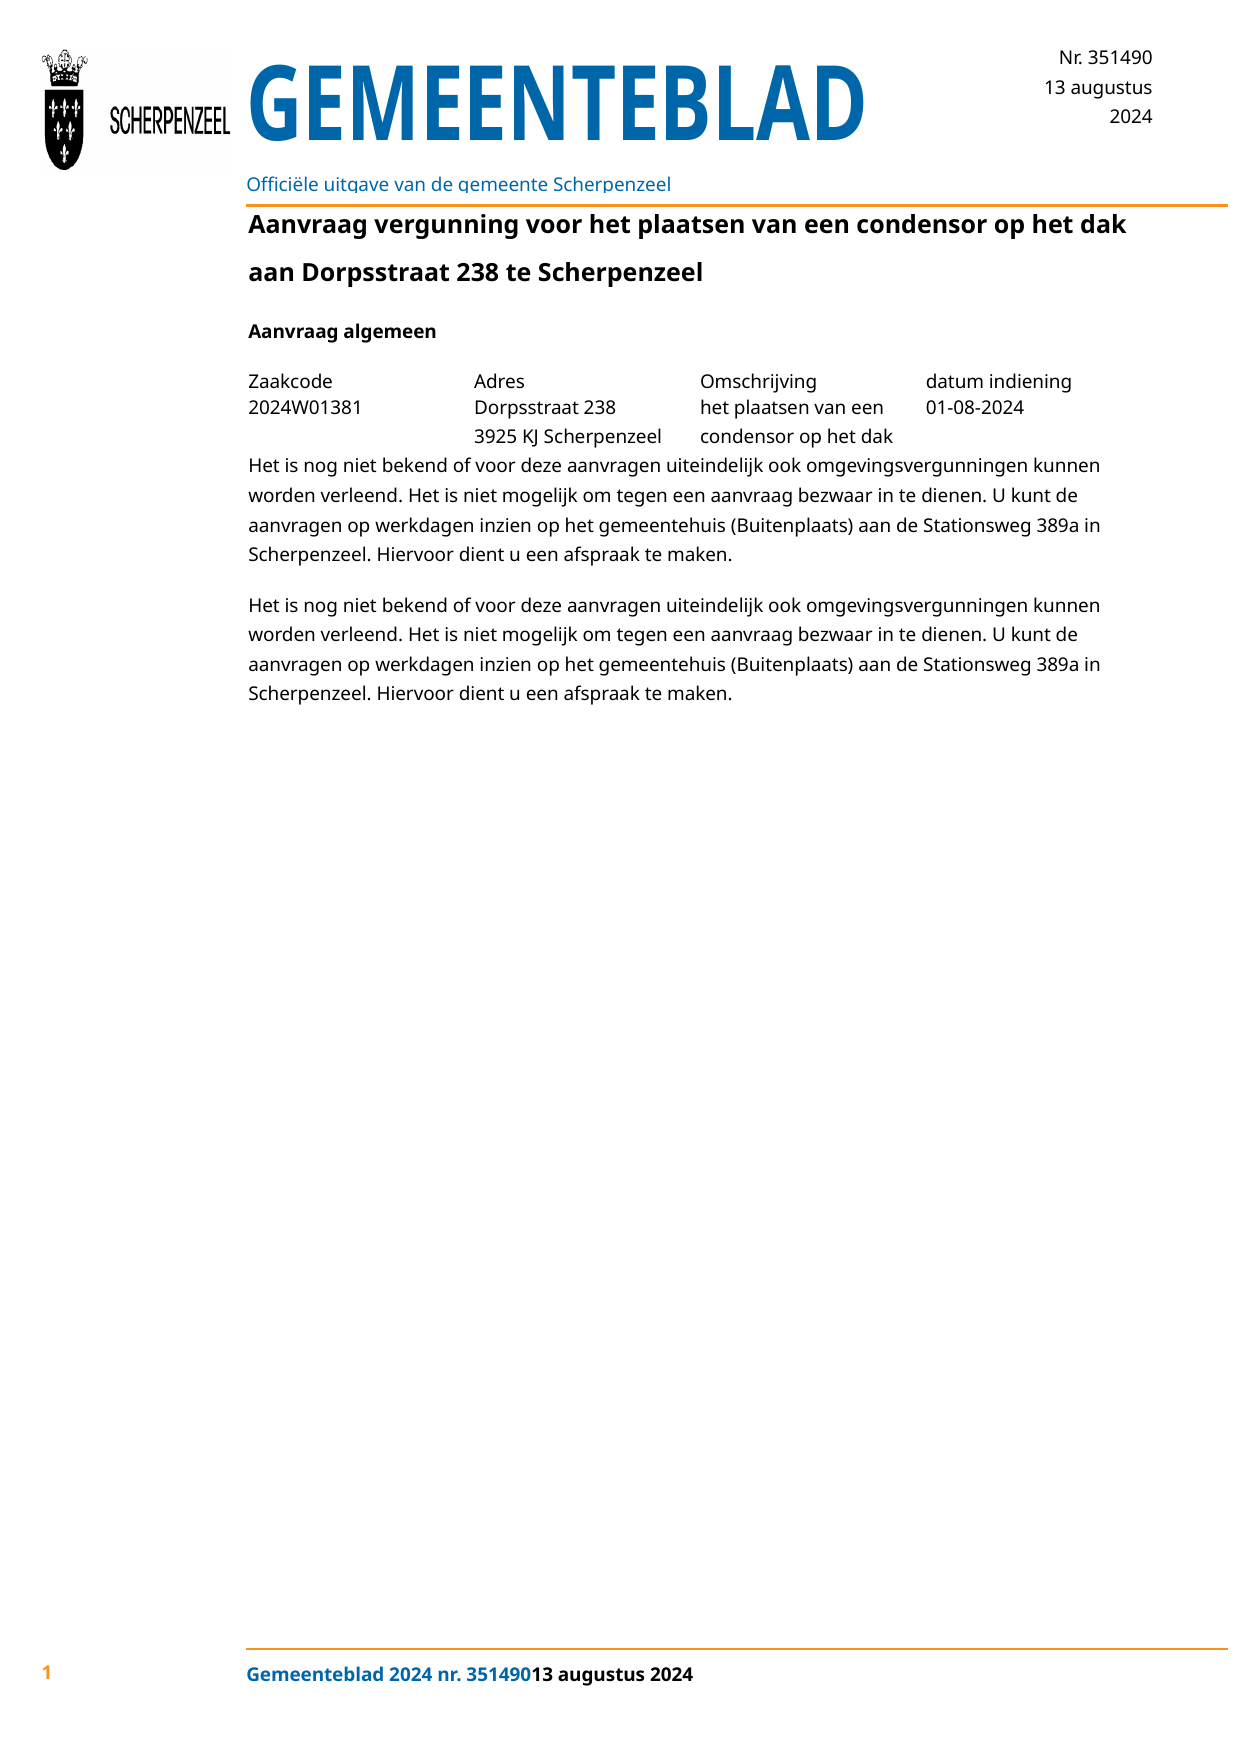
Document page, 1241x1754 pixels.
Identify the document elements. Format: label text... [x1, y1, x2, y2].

table_cell het plaatsen van een condensor op het dak [700, 394, 926, 449]
table_cell 2024W01381 [248, 394, 474, 449]
text Het is nog niet bekend of voor deze aanvragen uiteindelijk ook omgevingsvergunningen kunnen worden verleend. Het is niet mogelijk om tegen een aanvraag bezwaar in te dienen. U kunt de aanvragen op werkdagen inzien op het gemeentehuis (Buitenplaats) aan de Stationsweg 389a in Scherpenzeel. Hiervoor dient u een afspraak te maken. [248, 453, 1152, 567]
picture [41, 47, 231, 172]
text Aanvraag algemeen [248, 318, 1152, 344]
table_header datum indiening [926, 369, 1152, 394]
table_header Adres [474, 369, 700, 394]
table_header Zaakcode [248, 369, 474, 394]
text Aanvraag vergunning voor het plaatsen van een condensor op het dak aan Dorpsstraat 238 te Scherpenzeel [248, 207, 1152, 288]
table_cell 01-08-2024 [926, 394, 1152, 449]
text Het is nog niet bekend of voor deze aanvragen uiteindelijk ook omgevingsvergunningen kunnen worden verleend. Het is niet mogelijk om tegen een aanvraag bezwaar in te dienen. U kunt de aanvragen op werkdagen inzien op het gemeentehuis (Buitenplaats) aan de Stationsweg 389a in Scherpenzeel. Hiervoor dient u een afspraak te maken. [248, 592, 1152, 706]
table_cell Dorpsstraat 238 3925 KJ Scherpenzeel [474, 394, 700, 449]
table_header Omschrijving [700, 369, 926, 394]
